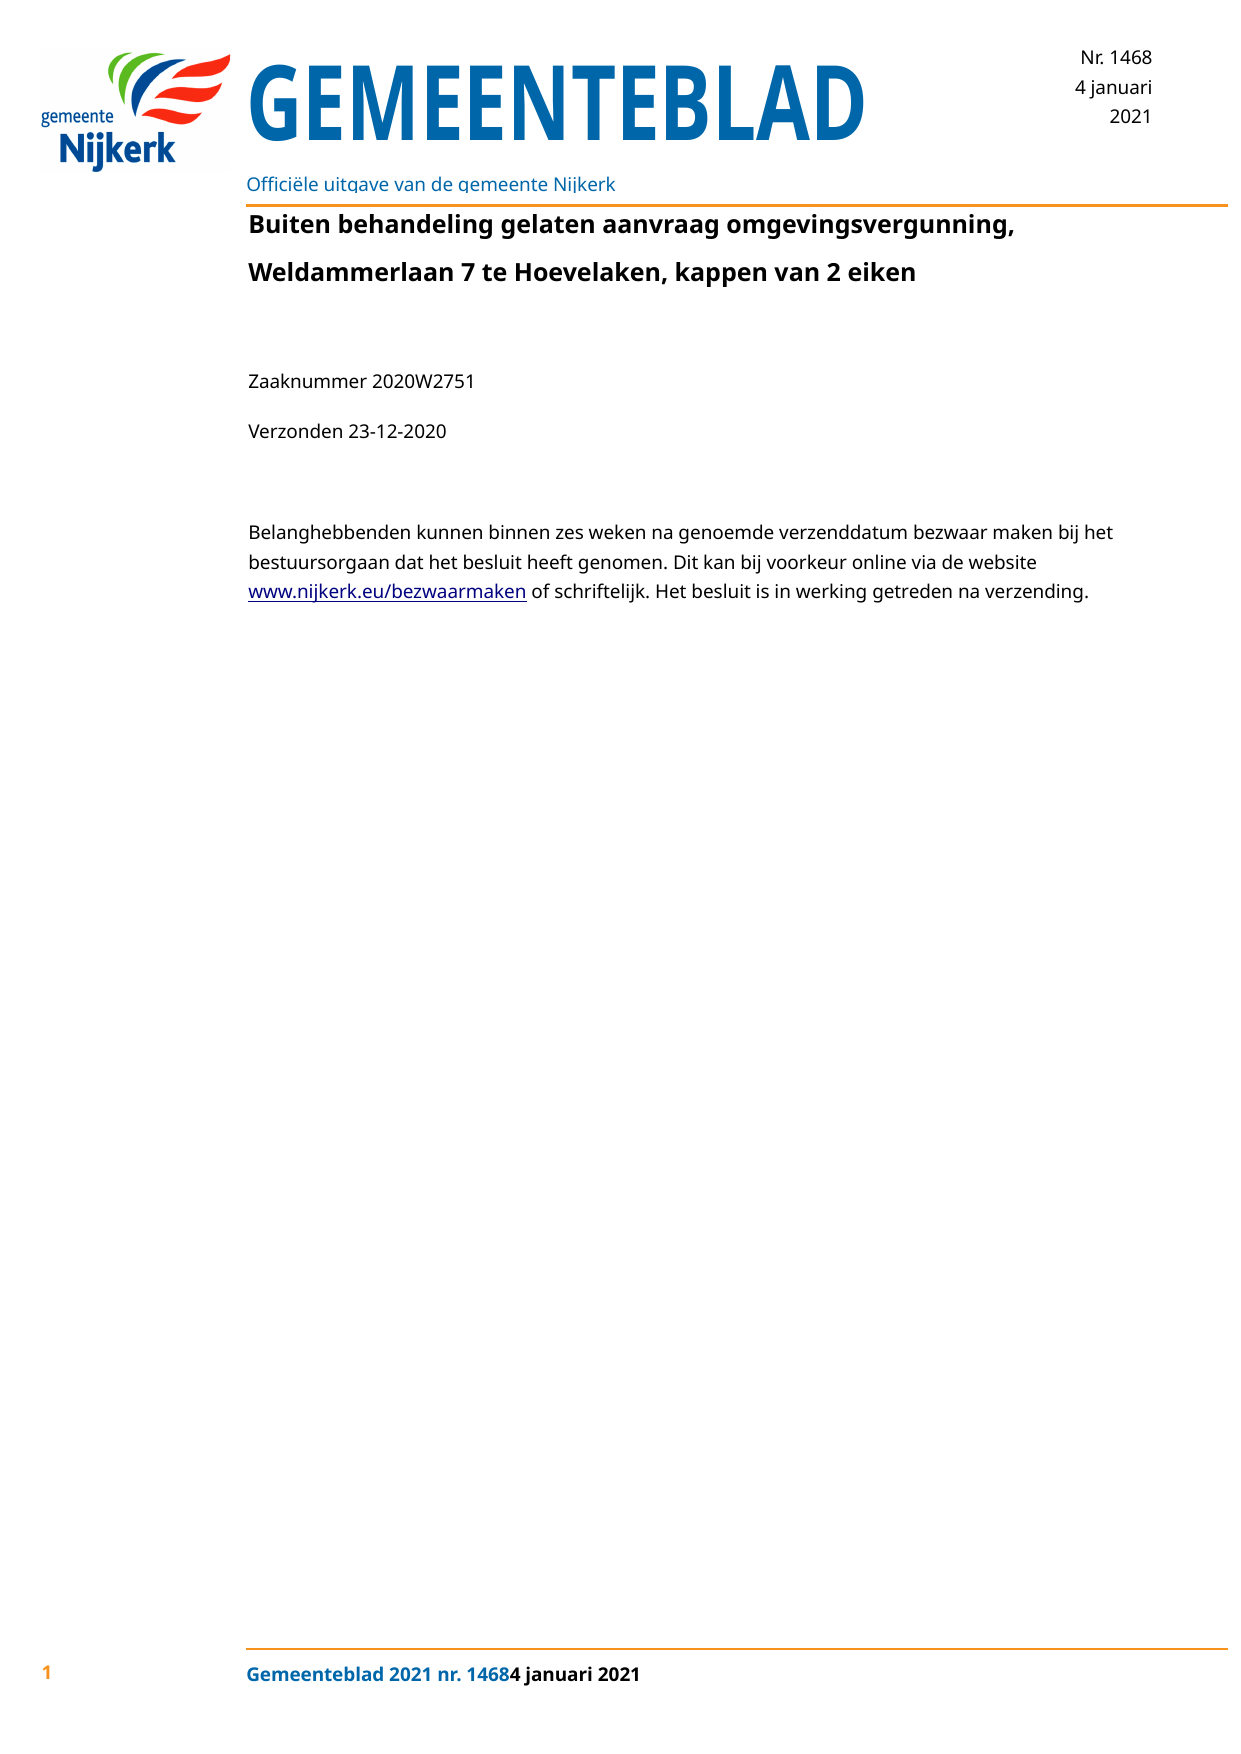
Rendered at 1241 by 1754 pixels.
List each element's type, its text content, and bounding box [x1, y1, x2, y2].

text Zaaknummer 2020W2751 [248, 368, 1152, 394]
text Belanghebbenden kunnen binnen zes weken na genoemde verzenddatum bezwaar maken bij het bestuursorgaan dat het besluit heeft genomen. Dit kan bij voorkeur online via de website www.nijkerk.eu/bezwaarmaken of schriftelijk. Het besluit is in werking getreden na verzending. [248, 519, 1152, 604]
picture [41, 47, 231, 172]
text Buiten behandeling gelaten aanvraag omgevingsvergunning, Weldammerlaan 7 te Hoevelaken, kappen van 2 eiken [248, 207, 1152, 288]
text Verzonden 23-12-2020 [248, 419, 1152, 444]
